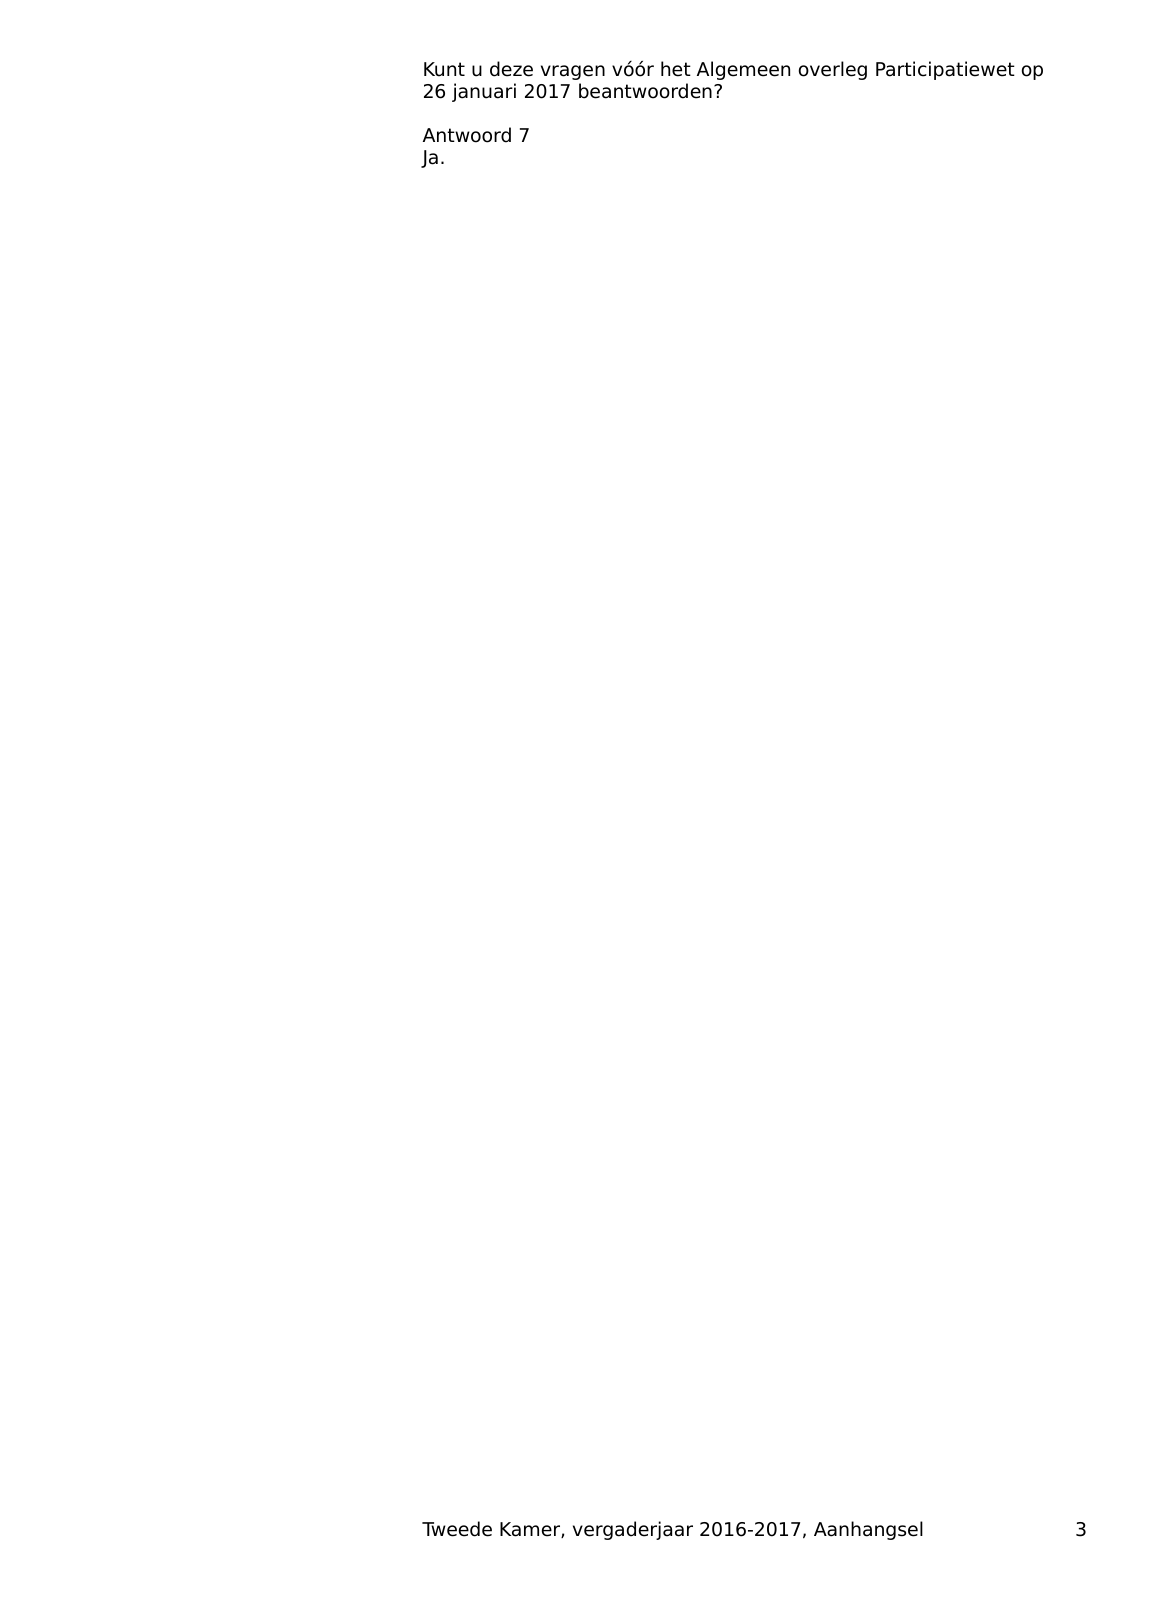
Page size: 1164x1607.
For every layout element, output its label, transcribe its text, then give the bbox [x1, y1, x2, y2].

text Ja. [422, 147, 1087, 169]
text Antwoord 7 [422, 125, 1087, 147]
text Kunt u deze vragen vóór het Algemeen overleg Participatiewet op 26 januari 2017 beantwoorden? [422, 59, 1087, 103]
